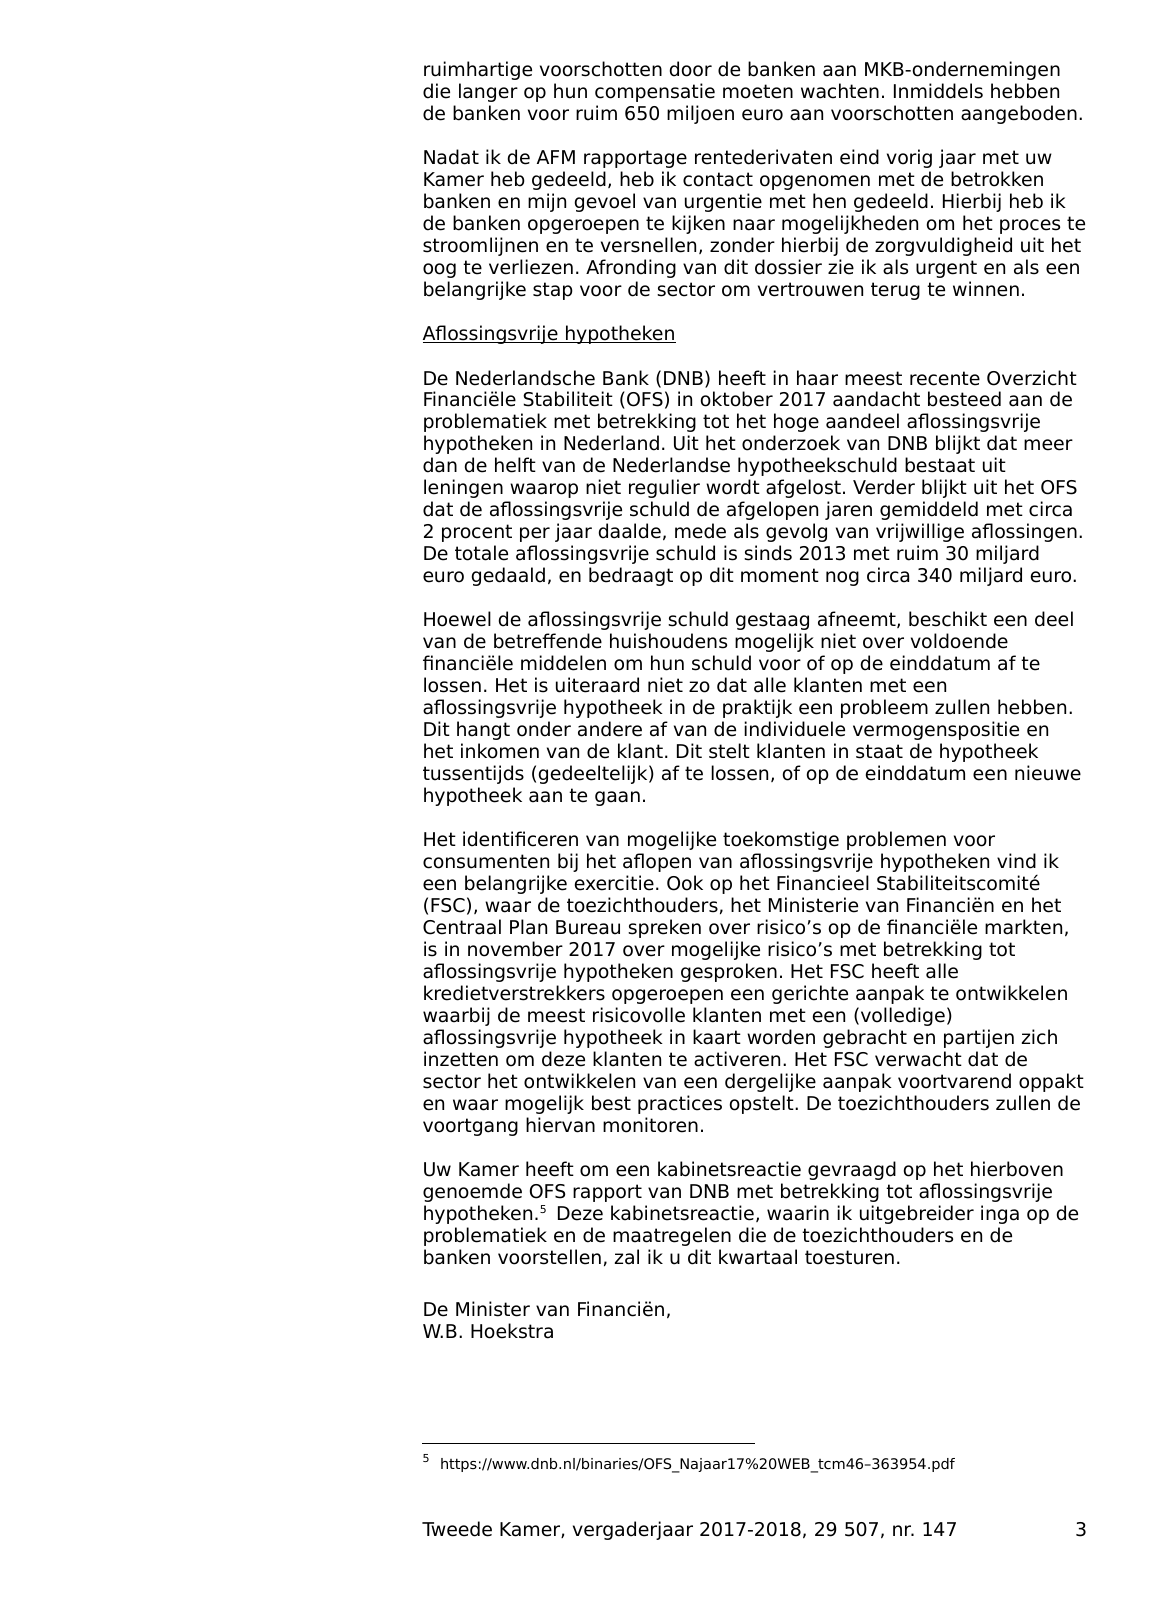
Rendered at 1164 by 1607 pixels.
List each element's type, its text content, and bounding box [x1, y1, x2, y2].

subtitle Aflossingsvrije hypotheken [422, 323, 1087, 345]
text De Nederlandsche Bank (DNB) heeft in haar meest recente Overzicht Financiële Stabiliteit (OFS) in oktober 2017 aandacht besteed aan de problematiek met betrekking tot het hoge aandeel aflossingsvrije hypotheken in Nederland. Uit het onderzoek van DNB blijkt dat meer dan de helft van de Nederlandse hypotheekschuld bestaat uit leningen waarop niet regulier wordt afgelost. Verder blijkt uit het OFS dat de aflossingsvrije schuld de afgelopen jaren gemiddeld met circa 2 procent per jaar daalde, mede als gevolg van vrijwillige aflossingen. De totale aflossingsvrije schuld is sinds 2013 met ruim 30 miljard euro gedaald, en bedraagt op dit moment nog circa 340 miljard euro. [422, 367, 1087, 587]
text ruimhartige voorschotten door de banken aan MKB-ondernemingen die langer op hun compensatie moeten wachten. Inmiddels hebben de banken voor ruim 650 miljoen euro aan voorschotten aangeboden. [422, 59, 1087, 125]
text De Minister van Financiën, W.B. Hoekstra [422, 1299, 1087, 1343]
text Uw Kamer heeft om een kabinetsreactie gevraagd op het hierboven genoemde OFS rapport van DNB met betrekking tot aflossingsvrije hypotheken. Deze kabinetsreactie, waarin ik uitgebreider inga op de problematiek en de maatregelen die de toezichthouders en de banken voorstellen, zal ik u dit kwartaal toesturen. [422, 1159, 1087, 1269]
text Het identificeren van mogelijke toekomstige problemen voor consumenten bij het aflopen van aflossingsvrije hypotheken vind ik een belangrijke exercitie. Ook op het Financieel Stabiliteitscomité (FSC), waar de toezichthouders, het Ministerie van Financiën en het Centraal Plan Bureau spreken over risico’s op de financiële markten, is in november 2017 over mogelijke risico’s met betrekking tot aflossingsvrije hypotheken gesproken. Het FSC heeft alle kredietverstrekkers opgeroepen een gerichte aanpak te ontwikkelen waarbij de meest risicovolle klanten met een (volledige) aflossingsvrije hypotheek in kaart worden gebracht en partijen zich inzetten om deze klanten te activeren. Het FSC verwacht dat de sector het ontwikkelen van een dergelijke aanpak voortvarend oppakt en waar mogelijk best practices opstelt. De toezichthouders zullen de voortgang hiervan monitoren. [422, 829, 1087, 1137]
text Nadat ik de AFM rapportage rentederivaten eind vorig jaar met uw Kamer heb gedeeld, heb ik contact opgenomen met de betrokken banken en mijn gevoel van urgentie met hen gedeeld. Hierbij heb ik de banken opgeroepen te kijken naar mogelijkheden om het proces te stroomlijnen en te versnellen, zonder hierbij de zorgvuldigheid uit het oog te verliezen. Afronding van dit dossier zie ik als urgent en als een belangrijke stap voor de sector om vertrouwen terug te winnen. [422, 147, 1087, 301]
text https://www.dnb.nl/binaries/OFS_Najaar17%20WEB_tcm46–363954.pdf [422, 1452, 1087, 1474]
text Hoewel de aflossingsvrije schuld gestaag afneemt, beschikt een deel van de betreffende huishoudens mogelijk niet over voldoende financiële middelen om hun schuld voor of op de einddatum af te lossen. Het is uiteraard niet zo dat alle klanten met een aflossingsvrije hypotheek in de praktijk een probleem zullen hebben. Dit hangt onder andere af van de individuele vermogenspositie en het inkomen van de klant. Dit stelt klanten in staat de hypotheek tussentijds (gedeeltelijk) af te lossen, of op de einddatum een nieuwe hypotheek aan te gaan. [422, 609, 1087, 807]
